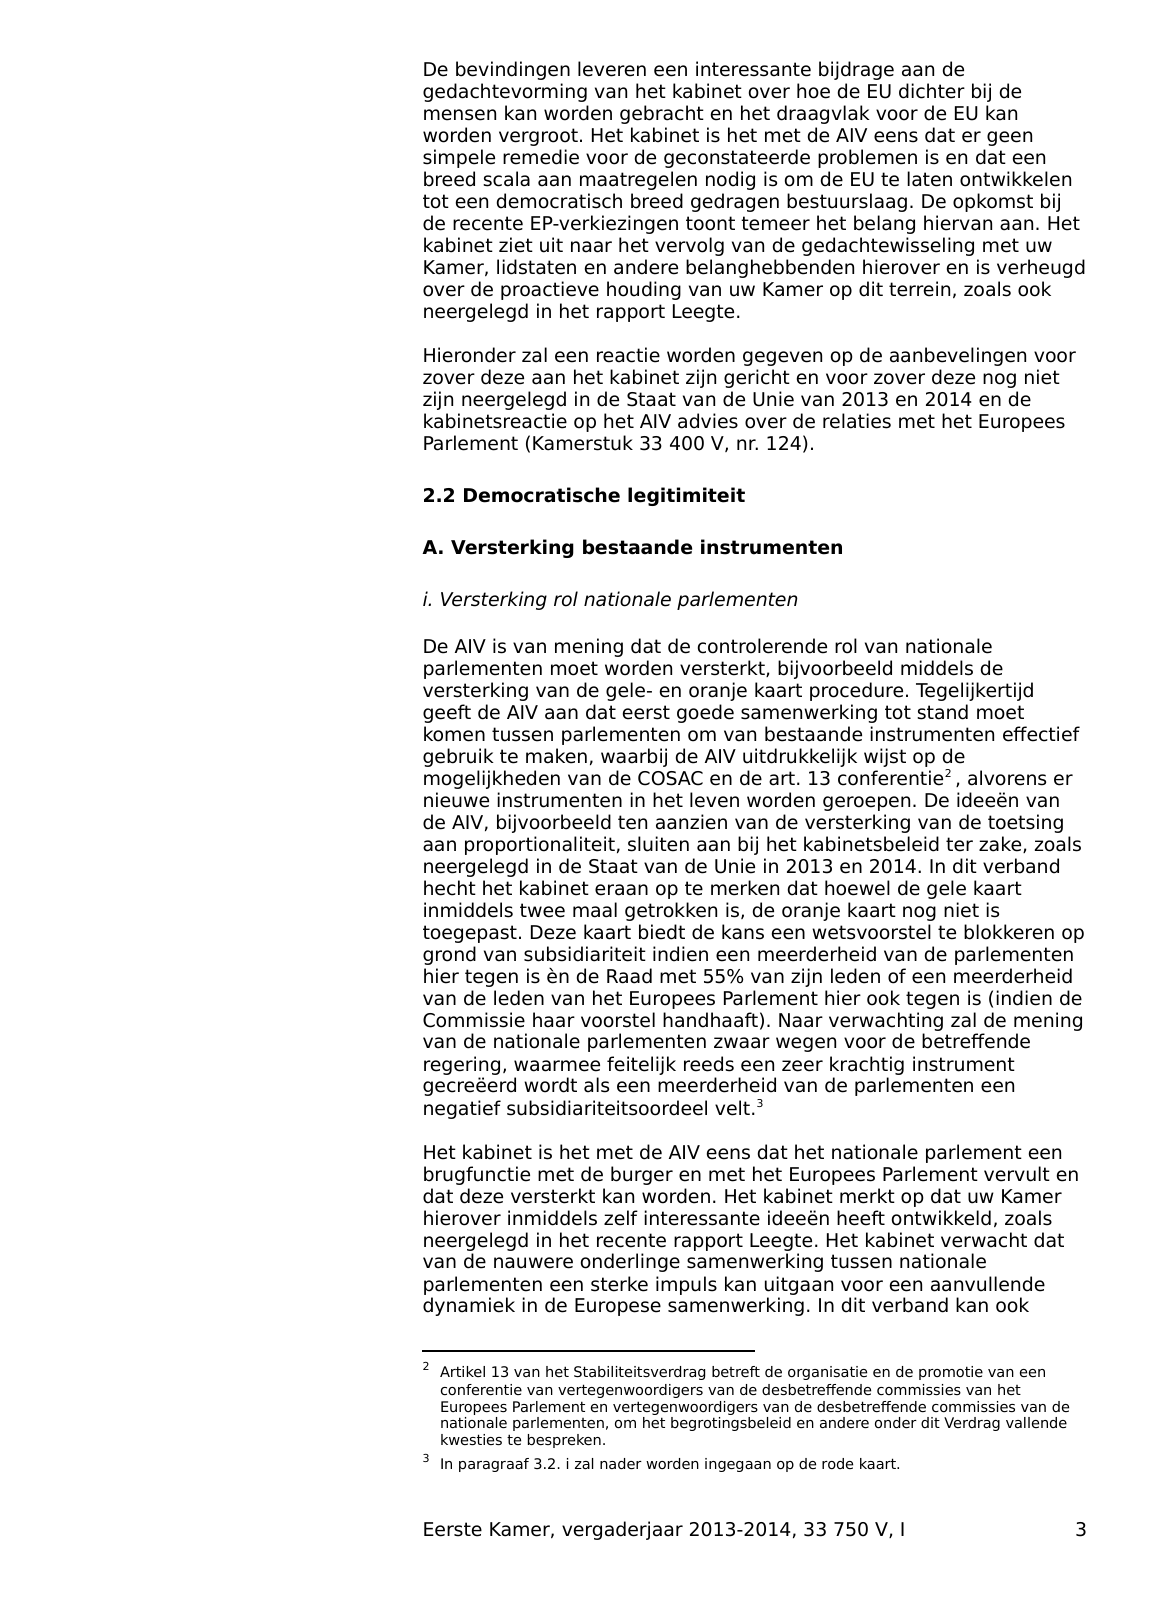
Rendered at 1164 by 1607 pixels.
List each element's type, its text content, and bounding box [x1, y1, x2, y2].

subtitle i. Versterking rol nationale parlementen [422, 589, 1087, 611]
subtitle A. Versterking bestaande instrumenten [422, 537, 1087, 559]
text De bevindingen leveren een interessante bijdrage aan de gedachtevorming van het kabinet over hoe de EU dichter bij de mensen kan worden gebracht en het draagvlak voor de EU kan worden vergroot. Het kabinet is het met de AIV eens dat er geen simpele remedie voor de geconstateerde problemen is en dat een breed scala aan maatregelen nodig is om de EU te laten ontwikkelen tot een democratisch breed gedragen bestuurslaag. De opkomst bij de recente EP-verkiezingen toont temeer het belang hiervan aan. Het kabinet ziet uit naar het vervolg van de gedachtewisseling met uw Kamer, lidstaten en andere belanghebbenden hierover en is verheugd over de proactieve houding van uw Kamer op dit terrein, zoals ook neergelegd in het rapport Leegte. [422, 59, 1087, 323]
text De AIV is van mening dat de controlerende rol van nationale parlementen moet worden versterkt, bijvoorbeeld middels de versterking van de gele- en oranje kaart procedure. Tegelijkertijd geeft de AIV aan dat eerst goede samenwerking tot stand moet komen tussen parlementen om van bestaande instrumenten effectief gebruik te maken, waarbij de AIV uitdrukkelijk wijst op de mogelijkheden van de COSAC en de art. 13 conferentie, alvorens er nieuwe instrumenten in het leven worden geroepen. De ideeën van de AIV, bijvoorbeeld ten aanzien van de versterking van de toetsing aan proportionaliteit, sluiten aan bij het kabinetsbeleid ter zake, zoals neergelegd in de Staat van de Unie in 2013 en 2014. In dit verband hecht het kabinet eraan op te merken dat hoewel de gele kaart inmiddels twee maal getrokken is, de oranje kaart nog niet is toegepast. Deze kaart biedt de kans een wetsvoorstel te blokkeren op grond van subsidiariteit indien een meerderheid van de parlementen hier tegen is èn de Raad met 55% van zijn leden of een meerderheid van de leden van het Europees Parlement hier ook tegen is (indien de Commissie haar voorstel handhaaft). Naar verwachting zal de mening van de nationale parlementen zwaar wegen voor de betreffende regering, waarmee feitelijk reeds een zeer krachtig instrument gecreëerd wordt als een meerderheid van de parlementen een negatief subsidiariteitsoordeel velt. [422, 636, 1087, 1119]
text Het kabinet is het met de AIV eens dat het nationale parlement een brugfunctie met de burger en met het Europees Parlement vervult en dat deze versterkt kan worden. Het kabinet merkt op dat uw Kamer hierover inmiddels zelf interessante ideeën heeft ontwikkeld, zoals neergelegd in het recente rapport Leegte. Het kabinet verwacht dat van de nauwere onderlinge samenwerking tussen nationale parlementen een sterke impuls kan uitgaan voor een aanvullende dynamiek in de Europese samenwerking. In dit verband kan ook [422, 1142, 1087, 1317]
text In paragraaf 3.2. i zal nader worden ingegaan op de rode kaart. [422, 1452, 1087, 1474]
text Artikel 13 van het Stabiliteitsverdrag betreft de organisatie en de promotie van een conferentie van vertegenwoordigers van de desbetreffende commissies van het Europees Parlement en vertegenwoordigers van de desbetreffende commissies van de nationale parlementen, om het begrotingsbeleid en andere onder dit Verdrag vallende kwesties te bespreken. [422, 1360, 1087, 1449]
text Hieronder zal een reactie worden gegeven op de aanbevelingen voor zover deze aan het kabinet zijn gericht en voor zover deze nog niet zijn neergelegd in de Staat van de Unie van 2013 en 2014 en de kabinetsreactie op het AIV advies over de relaties met het Europees Parlement (Kamerstuk 33 400 V, nr. 124). [422, 345, 1087, 455]
subtitle 2.2 Democratische legitimiteit [422, 485, 1087, 507]
